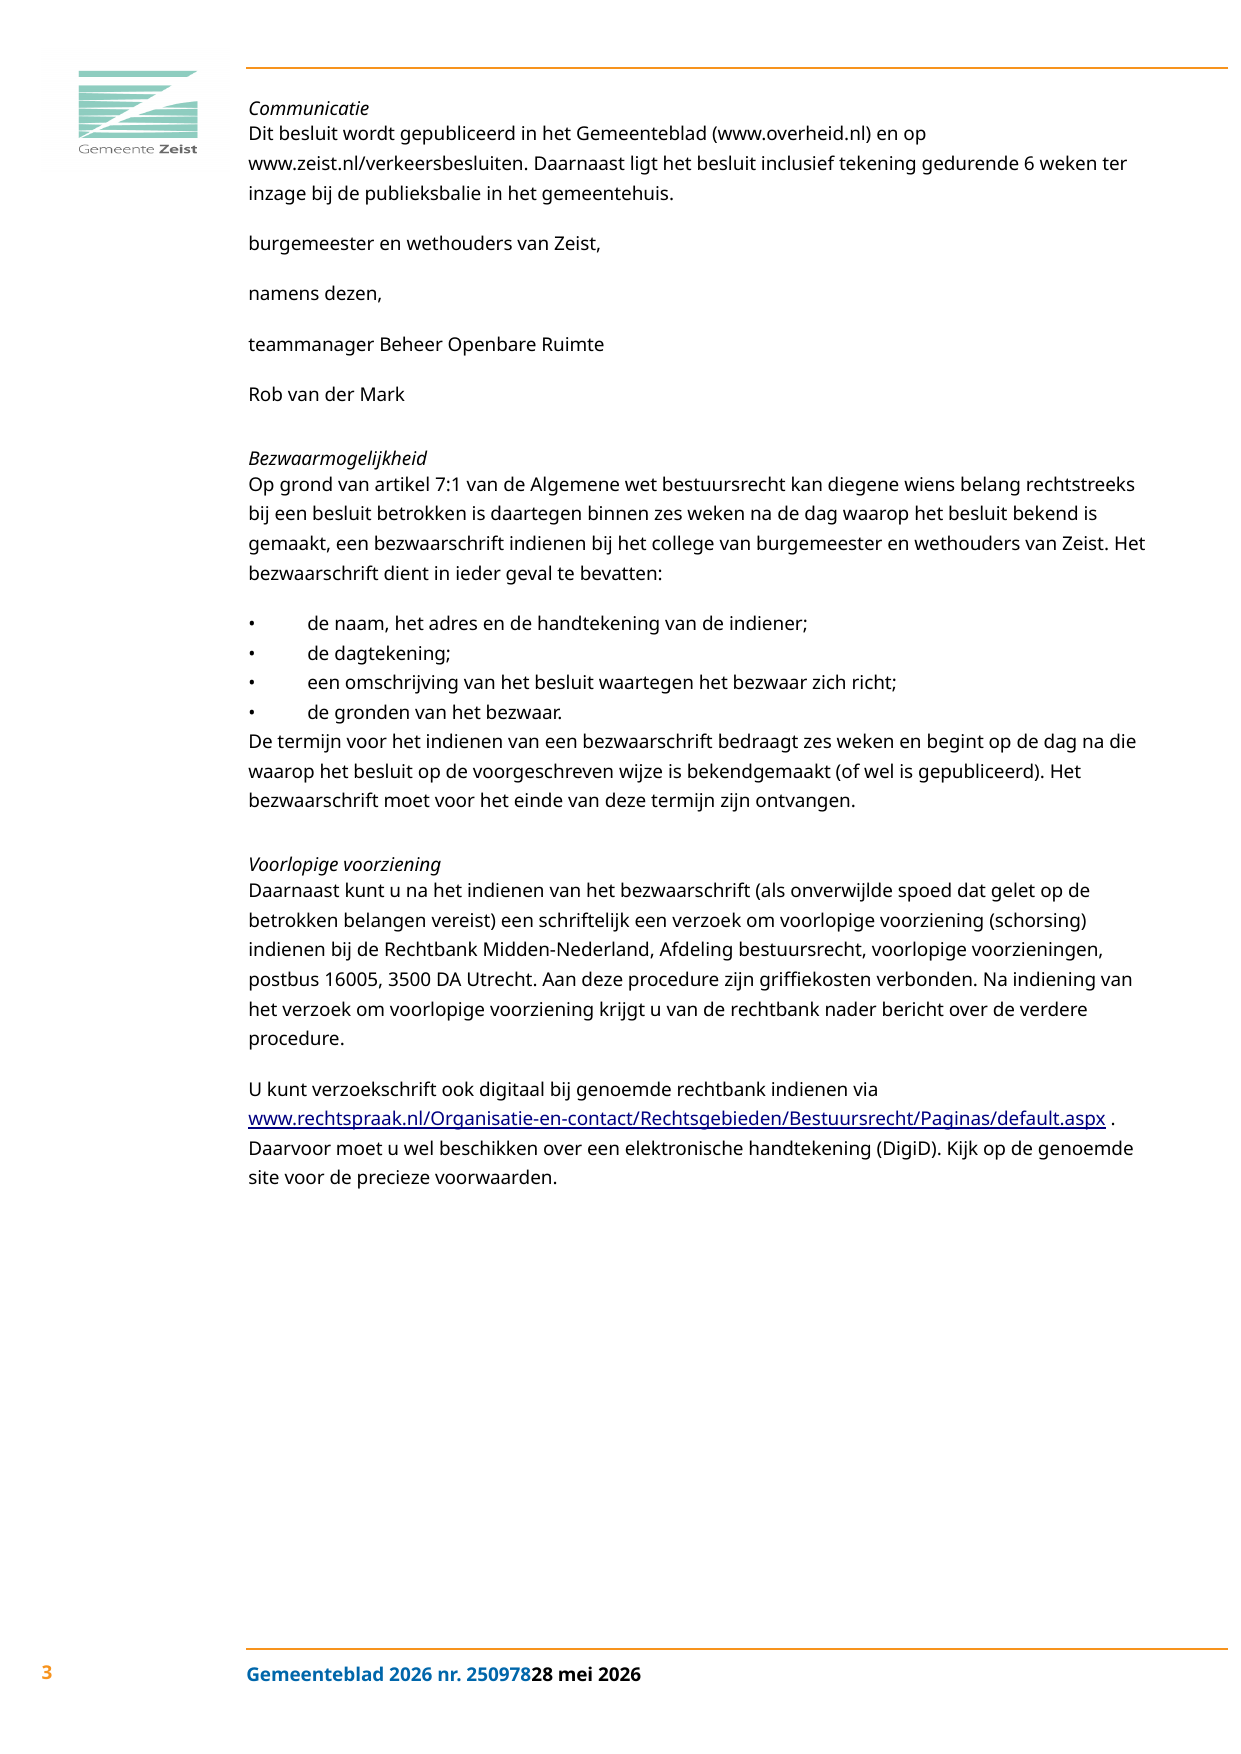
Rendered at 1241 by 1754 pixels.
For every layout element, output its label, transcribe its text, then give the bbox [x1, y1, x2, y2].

text Dit besluit wordt gepubliceerd in het Gemeenteblad (www.overheid.nl) en op www.zeist.nl/verkeersbesluiten. Daarnaast ligt het besluit inclusief tekening gedurende 6 weken ter inzage bij de publieksbalie in het gemeentehuis. [248, 121, 1152, 205]
text De termijn voor het indienen van een bezwaarschrift bedraagt zes weken en begint op de dag na die waarop het besluit op de voorgeschreven wijze is bekendgemaakt (of wel is gepubliceerd). Het bezwaarschrift moet voor het einde van deze termijn zijn ontvangen. [248, 728, 1152, 813]
list de gronden van het bezwaar. [248, 699, 1152, 725]
text Daarnaast kunt u na het indienen van het bezwaarschrift (als onverwijlde spoed dat gelet op de betrokken belangen vereist) een schriftelijk een verzoek om voorlopige voorziening (schorsing) indienen bij de Rechtbank Midden-Nederland, Afdeling bestuursrecht, voorlopige voorzieningen, postbus 16005, 3500 DA Utrecht. Aan deze procedure zijn griffiekosten verbonden. Na indiening van het verzoek om voorlopige voorziening krijgt u van de rechtbank nader bericht over de verdere procedure. [248, 877, 1152, 1051]
text Rob van der Mark [248, 381, 1152, 407]
list de dagtekening; [248, 640, 1152, 666]
picture [41, 47, 231, 172]
text namens dezen, [248, 281, 1152, 306]
text burgemeester en wethouders van Zeist, [248, 230, 1152, 256]
list een omschrijving van het besluit waartegen het bezwaar zich richt; [248, 669, 1152, 695]
list de naam, het adres en de handtekening van de indiener; [248, 610, 1152, 636]
text U kunt verzoekschrift ook digitaal bij genoemde rechtbank indienen via www.rechtspraak.nl/Organisatie-en-contact/Rechtsgebieden/Bestuursrecht/Paginas/default.aspx . Daarvoor moet u wel beschikken over een elektronische handtekening (DigiD). Kijk op de genoemde site voor de precieze voorwaarden. [248, 1076, 1152, 1190]
text Voorlopige voorziening [248, 852, 1152, 877]
text teammanager Beheer Openbare Ruimte [248, 331, 1152, 357]
text Op grond van artikel 7:1 van de Algemene wet bestuursrecht kan diegene wiens belang rechtstreeks bij een besluit betrokken is daartegen binnen zes weken na de dag waarop het besluit bekend is gemaakt, een bezwaarschrift indienen bij het college van burgemeester en wethouders van Zeist. Het bezwaarschrift dient in ieder geval te bevatten: [248, 471, 1152, 586]
text Bezwaarmogelijkheid [248, 445, 1152, 471]
text Communicatie [248, 95, 1152, 121]
